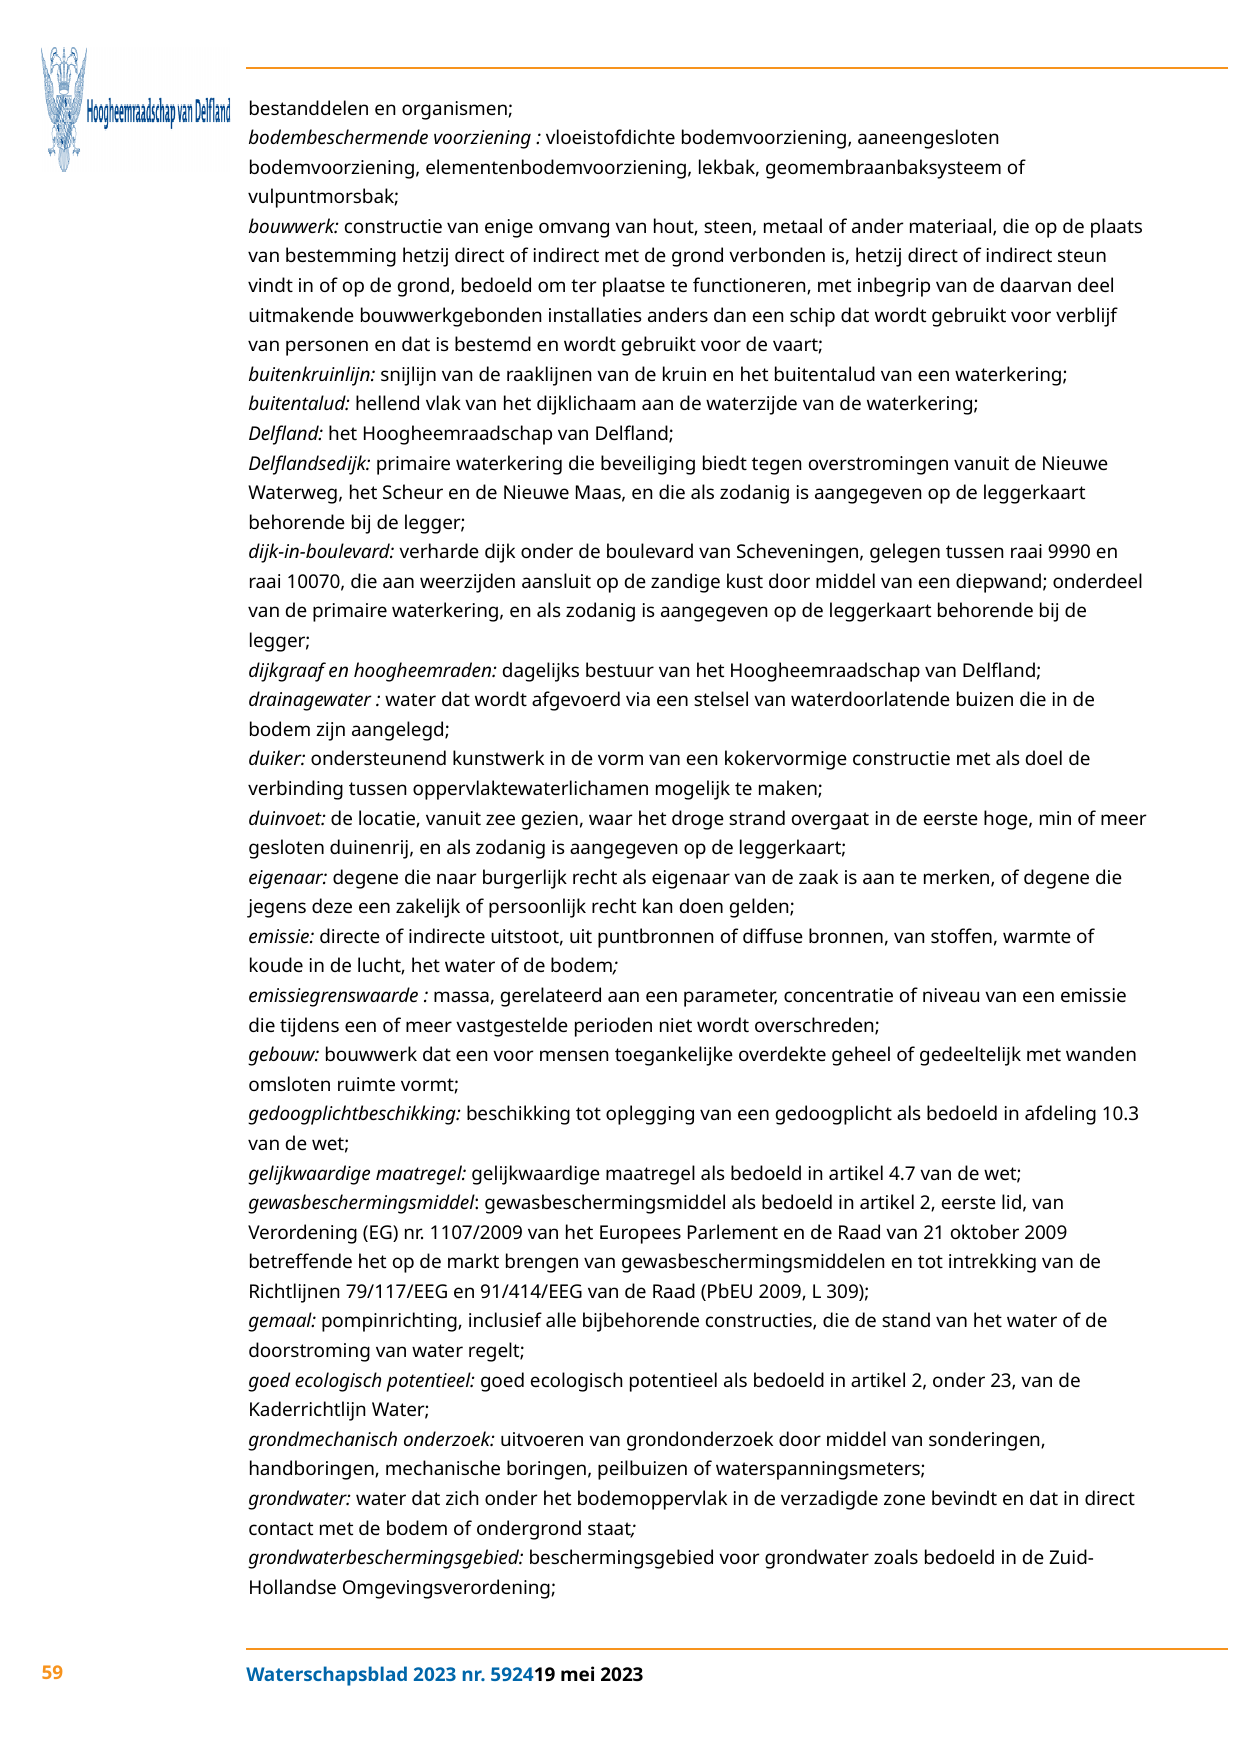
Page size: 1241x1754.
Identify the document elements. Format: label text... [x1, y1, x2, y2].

text dijkgraaf en hoogheemraden: dagelijks bestuur van het Hoogheemraadschap van Delfland; [248, 657, 1152, 683]
text gewasbeschermingsmiddel: gewasbeschermingsmiddel als bedoeld in artikel 2, eerste lid, van Verordening (EG) nr. 1107/2009 van het Europees Parlement en de Raad van 21 oktober 2009 betreffende het op de markt brengen van gewasbeschermingsmiddelen en tot intrekking van de Richtlijnen 79/117/EEG en 91/414/EEG van de Raad (PbEU 2009, L 309); [248, 1189, 1152, 1304]
text grondwater: water dat zich onder het bodemoppervlak in de verzadigde zone bevindt en dat in direct contact met de bodem of ondergrond staat; [248, 1485, 1152, 1541]
text buitenkruinlijn: snijlijn van de raaklijnen van de kruin en het buitentalud van een waterkering; [248, 361, 1152, 387]
text buitentalud: hellend vlak van het dijklichaam aan de waterzijde van de waterkering; [248, 391, 1152, 416]
text eigenaar: degene die naar burgerlijk recht als eigenaar van de zaak is aan te merken, of degene die jegens deze een zakelijk of persoonlijk recht kan doen gelden; [248, 864, 1152, 919]
text gedoogplichtbeschikking: beschikking tot oplegging van een gedoogplicht als bedoeld in afdeling 10.3 van de wet; [248, 1101, 1152, 1156]
text duinvoet: de locatie, vanuit zee gezien, waar het droge strand overgaat in de eerste hoge, min of meer gesloten duinenrij, en als zodanig is aangegeven op de leggerkaart; [248, 805, 1152, 860]
text goed ecologisch potentieel: goed ecologisch potentieel als bedoeld in artikel 2, onder 23, van de Kaderrichtlijn Water; [248, 1367, 1152, 1422]
text Delflandsedijk: primaire waterkering die beveiliging biedt tegen overstromingen vanuit de Nieuwe Waterweg, het Scheur en de Nieuwe Maas, en die als zodanig is aangegeven op de leggerkaart behorende bij de legger; [248, 450, 1152, 535]
text bouwwerk: constructie van enige omvang van hout, steen, metaal of ander materiaal, die op de plaats van bestemming hetzij direct of indirect met de grond verbonden is, hetzij direct of indirect steun vindt in of op de grond, bedoeld om ter plaatse te functioneren, met inbegrip van de daarvan deel uitmakende bouwwerkgebonden installaties anders dan een schip dat wordt gebruikt voor verblijf van personen en dat is bestemd en wordt gebruikt voor de vaart; [248, 213, 1152, 357]
text grondwaterbeschermingsgebied: beschermingsgebied voor grondwater zoals bedoeld in de Zuid-Hollandse Omgevingsverordening; [248, 1544, 1152, 1600]
text gemaal: pompinrichting, inclusief alle bijbehorende constructies, die de stand van het water of de doorstroming van water regelt; [248, 1308, 1152, 1363]
text dijk-in-boulevard: verharde dijk onder de boulevard van Scheveningen, gelegen tussen raai 9990 en raai 10070, die aan weerzijden aansluit op de zandige kust door middel van een diepwand; onderdeel van de primaire waterkering, en als zodanig is aangegeven op de leggerkaart behorende bij de legger; [248, 538, 1152, 653]
text duiker: ondersteunend kunstwerk in de vorm van een kokervormige constructie met als doel de verbinding tussen opper­vlaktewaterlichamen mogelijk te maken; [248, 746, 1152, 801]
text emissie: directe of indirecte uitstoot, uit puntbronnen of diffuse bronnen, van stoffen, warmte of koude in de lucht, het water of de bodem; [248, 923, 1152, 978]
text grondmechanisch onderzoek: uitvoeren van grondonderzoek door middel van sonderingen, handboringen, mechanische boringen, peilbuizen of waterspanningsmeters; [248, 1426, 1152, 1481]
text drainagewater : water dat wordt afgevoerd via een stelsel van waterdoorlatende buizen die in de bodem zijn aangelegd; [248, 686, 1152, 742]
text emissiegrenswaarde : massa, gerelateerd aan een parameter, concentratie of niveau van een emissie die tijdens een of meer vastgestelde perioden niet wordt overschreden; [248, 982, 1152, 1038]
text gebouw: bouwwerk dat een voor mensen toegankelijke overdekte geheel of gedeeltelijk met wanden omsloten ruimte vormt; [248, 1041, 1152, 1097]
text gelijkwaardige maatregel: gelijkwaardige maatregel als bedoeld in artikel 4.7 van de wet; [248, 1160, 1152, 1186]
picture [41, 47, 231, 172]
text Delfland: het Hoogheemraadschap van Delfland; [248, 420, 1152, 446]
text bodembeschermende voorziening : vloeistofdichte bodemvoorziening, aaneengesloten bodemvoorziening, elementenbodemvoorziening, lekbak, geomembraanbaksysteem of vulpuntmorsbak; [248, 124, 1152, 209]
text bestanddelen en organismen; [248, 95, 1152, 121]
